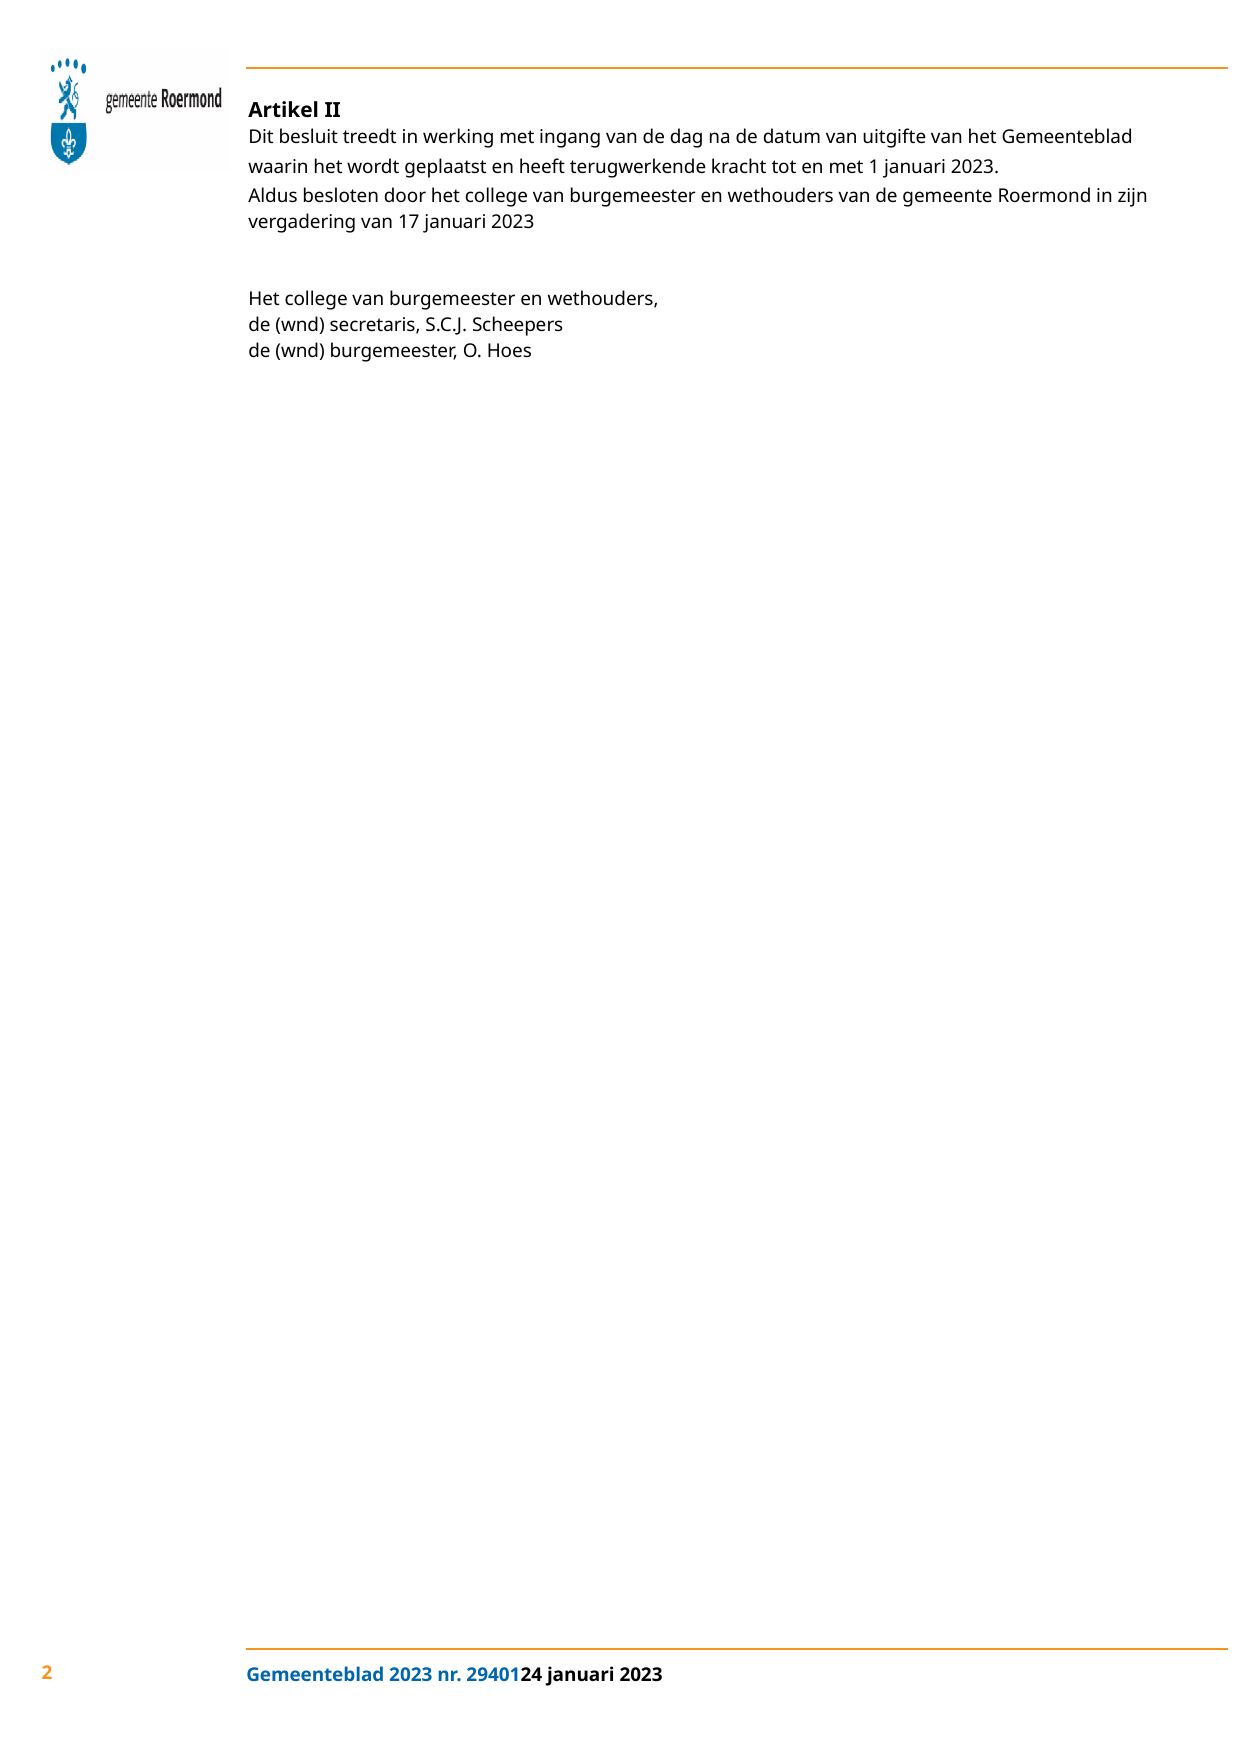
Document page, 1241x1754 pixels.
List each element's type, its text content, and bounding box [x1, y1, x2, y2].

picture [41, 47, 231, 172]
text Aldus besloten door het college van burgemeester en wethouders van de gemeente Roermond in zijn vergadering van 17 januari 2023 [248, 182, 1152, 234]
text Het college van burgemeester en wethouders, [248, 285, 1152, 311]
text Dit besluit treedt in werking met ingang van de dag na de datum van uitgifte van het Gemeenteblad waarin het wordt geplaatst en heeft terugwerkende kracht tot en met 1 januari 2023. [248, 123, 1152, 178]
text de (wnd) burgemeester, O. Hoes [248, 337, 1152, 362]
text Artikel II [248, 95, 1152, 123]
text de (wnd) secretaris, S.C.J. Scheepers [248, 311, 1152, 337]
